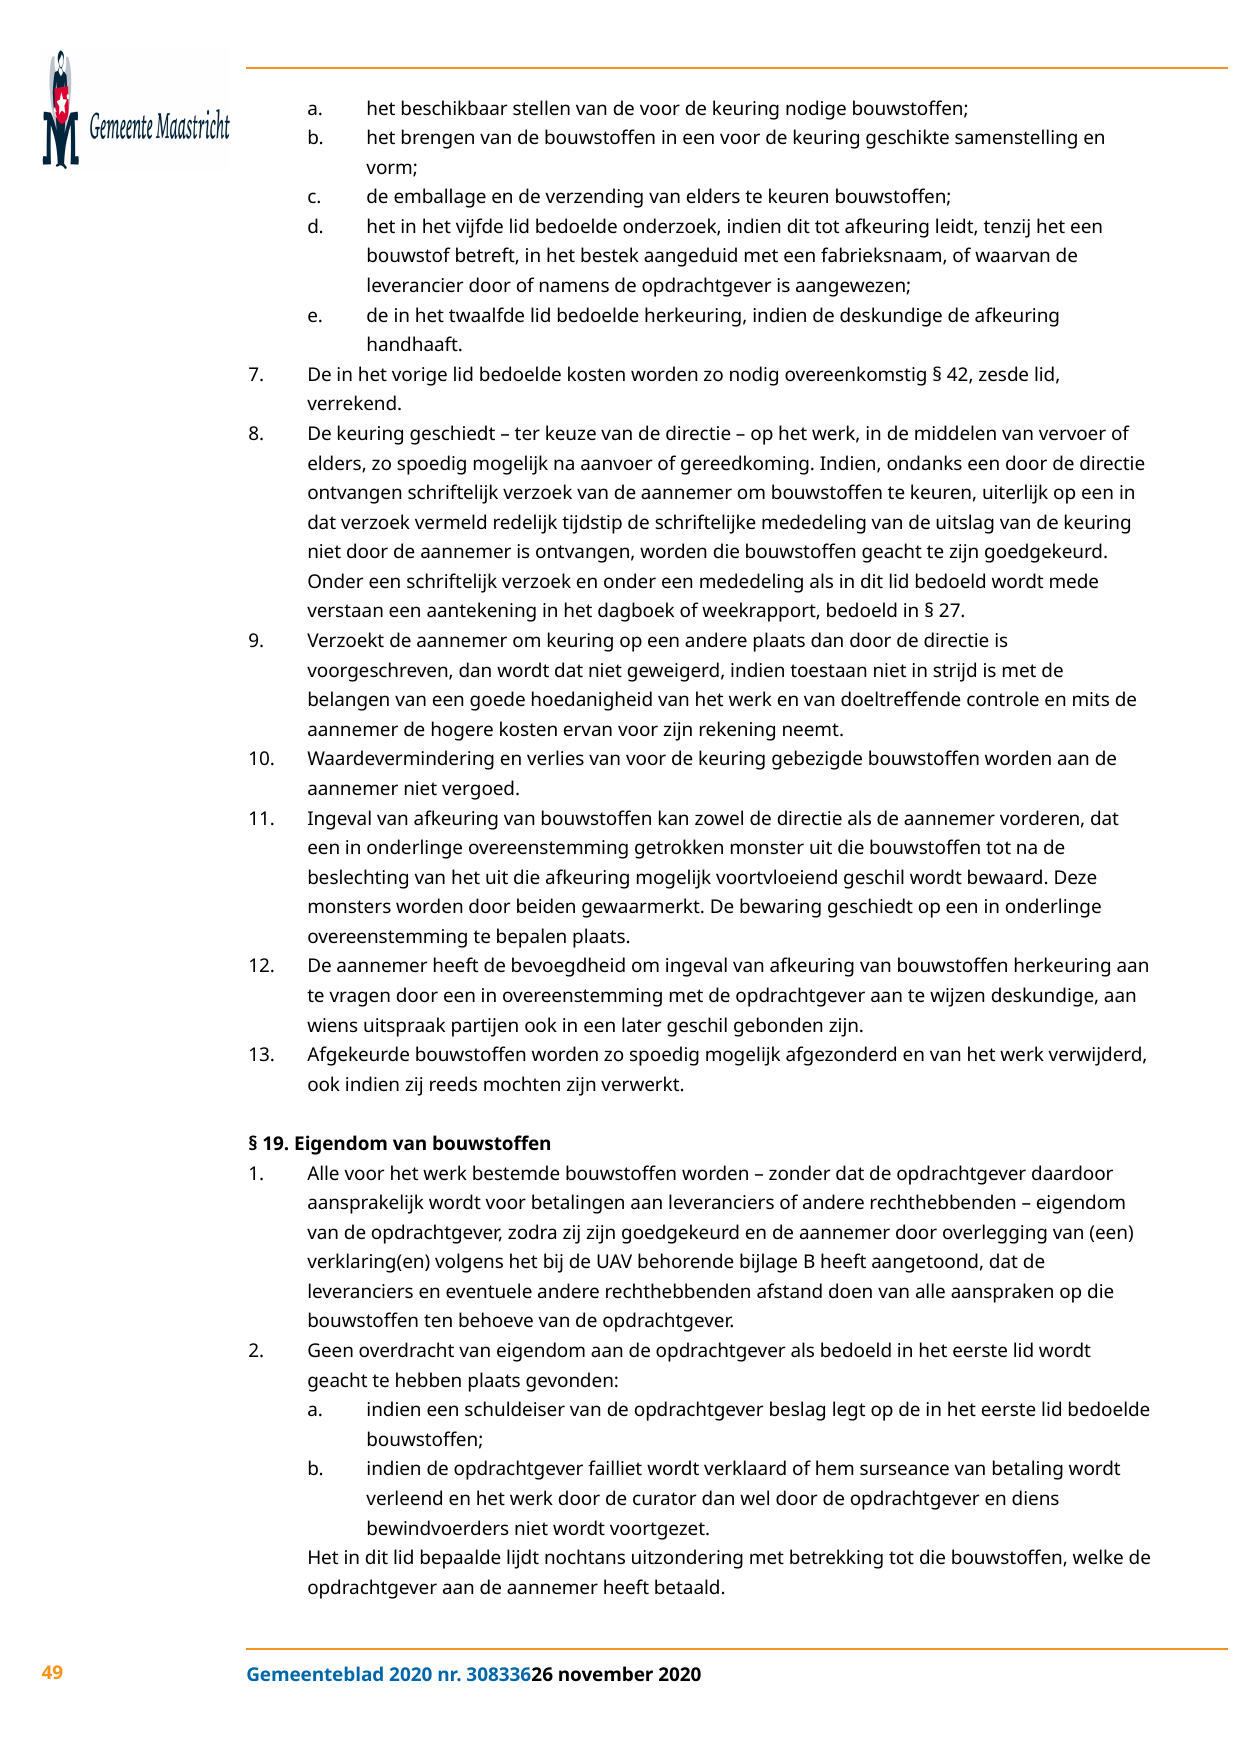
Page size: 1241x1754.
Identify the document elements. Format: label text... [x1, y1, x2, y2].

list Waardevermindering en verlies van voor de keuring gebezigde bouwstoffen worden aan de aannemer niet vergoed. [248, 746, 1152, 801]
list het brengen van de bouwstoffen in een voor de keuring geschikte samenstelling en vorm; [307, 124, 1152, 180]
list De aannemer heeft de bevoegdheid om ingeval van afkeuring van bouwstoffen herkeuring aan te vragen door een in overeenstemming met de opdrachtgever aan te wijzen deskundige, aan wiens uitspraak partijen ook in een later geschil gebonden zijn. [248, 953, 1152, 1038]
text § 19. Eigendom van bouwstoffen [248, 1130, 1152, 1156]
list de emballage en de verzending van elders te keuren bouwstoffen; [307, 183, 1152, 209]
list Alle voor het werk bestemde bouwstoffen worden – zonder dat de opdrachtgever daardoor aansprakelijk wordt voor betalingen aan leveranciers of andere rechthebbenden – eigendom van de opdrachtgever, zodra zij zijn goedgekeurd en de aannemer door overlegging van (een) verklaring(en) volgens het bij de UAV behorende bijlage B heeft aangetoond, dat de leveranciers en eventuele andere rechthebbenden afstand doen van alle aanspraken op die bouwstoffen ten behoeve van de opdrachtgever. [248, 1160, 1152, 1333]
list indien een schuldeiser van de opdrachtgever beslag legt op de in het eerste lid bedoelde bouwstoffen; [307, 1396, 1152, 1452]
list het beschikbaar stellen van de voor de keuring nodige bouwstoffen; [307, 95, 1152, 121]
list Geen overdracht van eigendom aan de opdrachtgever als bedoeld in het eerste lid wordt geacht te hebben plaats gevonden: [248, 1337, 1152, 1393]
list Ingeval van afkeuring van bouwstoffen kan zowel de directie als de aannemer vorderen, dat een in onderlinge overeenstemming getrokken monster uit die bouwstoffen tot na de beslechting van het uit die afkeuring mogelijk voortvloeiend geschil wordt bewaard. Deze monsters worden door beiden gewaarmerkt. De bewaring geschiedt op een in onderlinge overeenstemming te bepalen plaats. [248, 805, 1152, 949]
list De keuring geschiedt – ter keuze van de directie – op het werk, in de middelen van vervoer of elders, zo spoedig mogelijk na aanvoer of gereedkoming. Indien, ondanks een door de directie ontvangen schriftelijk verzoek van de aannemer om bouwstoffen te keuren, uiterlijk op een in dat verzoek vermeld redelijk tijdstip de schriftelijke mededeling van de uitslag van de keuring niet door de aannemer is ontvangen, worden die bouwstoffen geacht te zijn goedgekeurd. Onder een schriftelijk verzoek en onder een mededeling als in dit lid bedoeld wordt mede verstaan een aantekening in het dagboek of weekrapport, bedoeld in § 27. [248, 420, 1152, 623]
list Afgekeurde bouwstoffen worden zo spoedig mogelijk afgezonderd en van het werk verwijderd, ook indien zij reeds mochten zijn verwerkt. [248, 1041, 1152, 1097]
list indien de opdrachtgever failliet wordt verklaard of hem surseance van betaling wordt verleend en het werk door de curator dan wel door de opdrachtgever en diens bewindvoerders niet wordt voortgezet. [307, 1456, 1152, 1541]
list Verzoekt de aannemer om keuring op een andere plaats dan door de directie is voorgeschreven, dan wordt dat niet geweigerd, indien toestaan niet in strijd is met de belangen van een goede hoedanigheid van het werk en van doeltreffende controle en mits de aannemer de hogere kosten ervan voor zijn rekening neemt. [248, 627, 1152, 742]
list Het in dit lid bepaalde lijdt nochtans uitzondering met betrekking tot die bouwstoffen, welke de opdrachtgever aan de aannemer heeft betaald. [248, 1544, 1152, 1600]
list De in het vorige lid bedoelde kosten worden zo nodig overeenkomstig § 42, zesde lid, verrekend. [248, 361, 1152, 416]
list de in het twaalfde lid bedoelde herkeuring, indien de deskundige de afkeuring handhaaft. [307, 302, 1152, 357]
picture [41, 47, 231, 172]
list het in het vijfde lid bedoelde onderzoek, indien dit tot afkeuring leidt, tenzij het een bouwstof betreft, in het bestek aangeduid met een fabrieksnaam, of waarvan de leverancier door of namens de opdrachtgever is aangewezen; [307, 213, 1152, 298]
